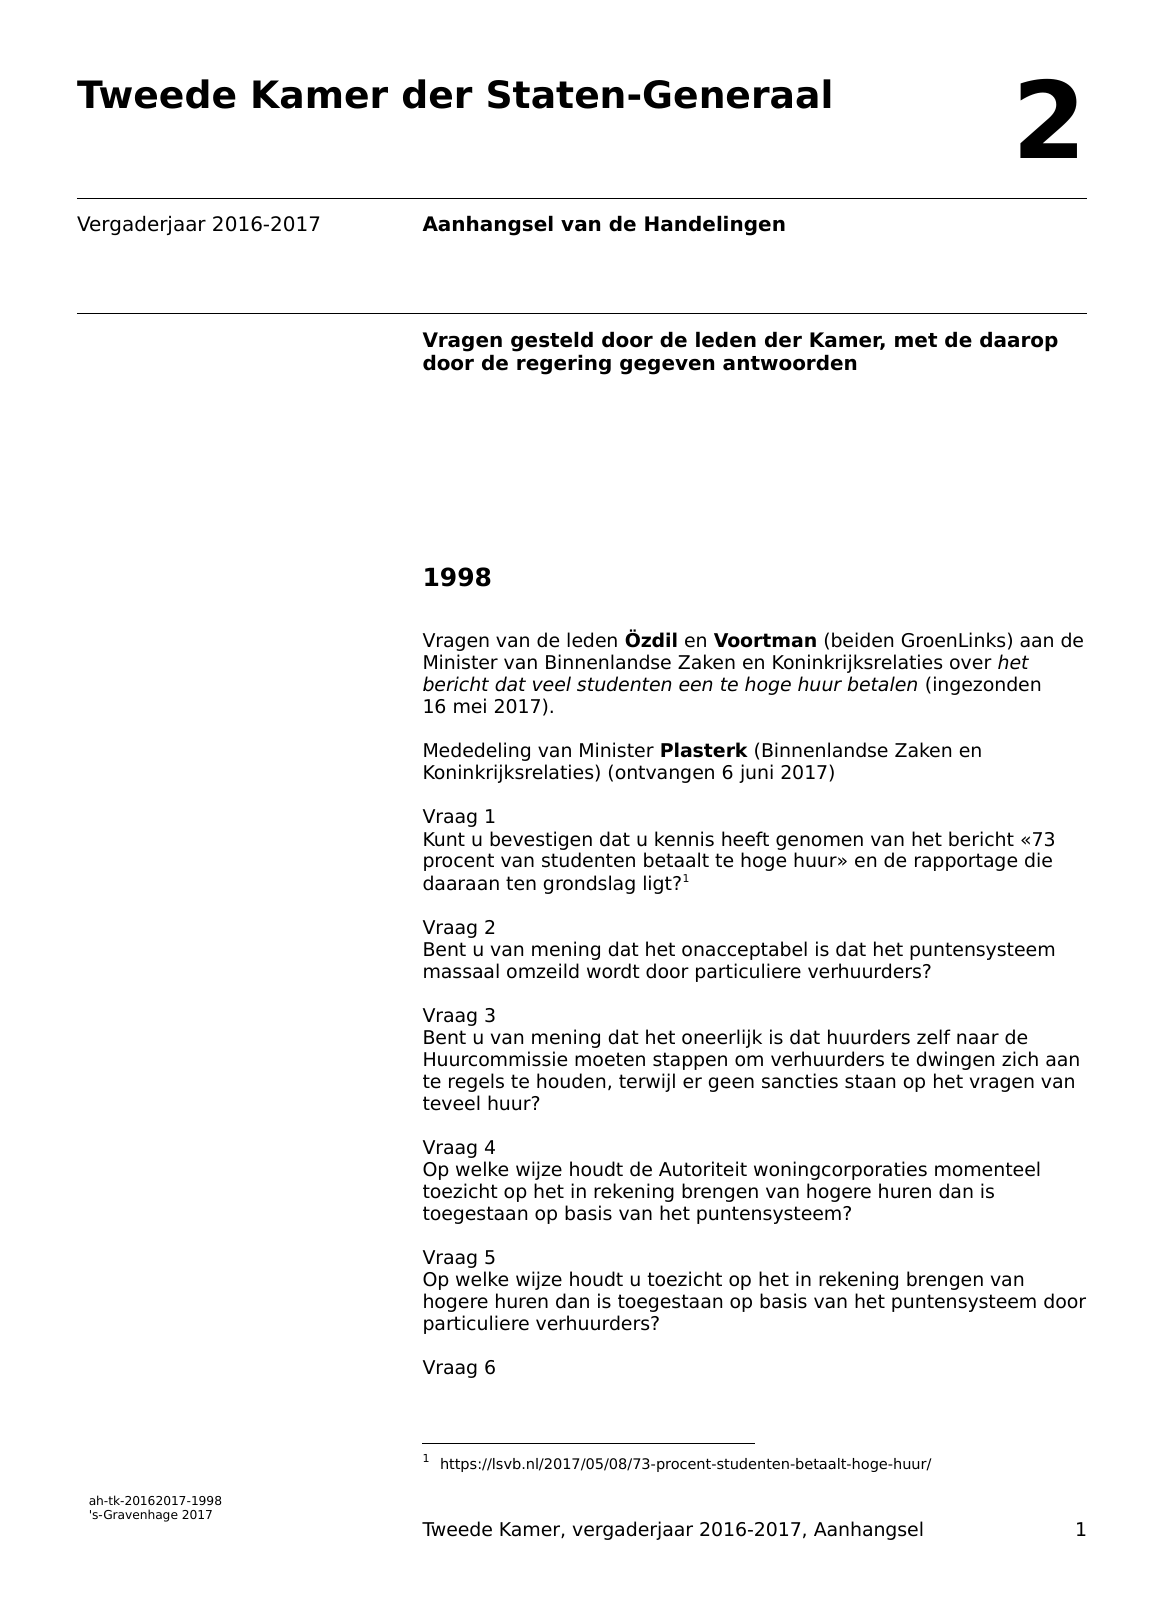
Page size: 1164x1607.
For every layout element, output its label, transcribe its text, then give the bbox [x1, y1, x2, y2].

text Bent u van mening dat het onacceptabel is dat het puntensysteem massaal omzeild wordt door particuliere verhuurders? [422, 938, 1087, 982]
text 1998 [422, 563, 1087, 592]
text Op welke wijze houdt u toezicht op het in rekening brengen van hogere huren dan is toegestaan op basis van het puntensysteem door particuliere verhuurders? [422, 1269, 1087, 1335]
text Vragen van de leden Özdil en Voortman (beiden GroenLinks) aan de Minister van Binnenlandse Zaken en Koninkrijksrelaties over het bericht dat veel studenten een te hoge huur betalen (ingezonden 16 mei 2017). [422, 630, 1087, 718]
table_cell Aanhangsel van de Handelingen [422, 199, 1087, 313]
text Kunt u bevestigen dat u kennis heeft genomen van het bericht «73 procent van studenten betaalt te hoge huur» en de rapportage die daaraan ten grondslag ligt? [422, 828, 1087, 894]
table_header 2 [886, 59, 1087, 198]
text Bent u van mening dat het oneerlijk is dat huurders zelf naar de Huurcommissie moeten stappen om verhuurders te dwingen zich aan te regels te houden, terwijl er geen sancties staan op het vragen van teveel huur? [422, 1027, 1087, 1114]
text ah-tk-20162017-1998 [88, 1494, 323, 1508]
table_cell [77, 314, 422, 375]
text Vraag 1 [422, 806, 1087, 828]
text Mededeling van Minister Plasterk (Binnenlandse Zaken en Koninkrijksrelaties) (ontvangen 6 juni 2017) [422, 740, 1087, 784]
text Vraag 3 [422, 1005, 1087, 1027]
table_cell Vragen gesteld door de leden der Kamer, met de daarop door de regering gegeven antwoorden [422, 314, 1087, 375]
text Op welke wijze houdt de Autoriteit woningcorporaties momenteel toezicht op het in rekening brengen van hogere huren dan is toegestaan op basis van het puntensysteem? [422, 1159, 1087, 1225]
table_header Tweede Kamer der Staten-Generaal [77, 59, 886, 198]
text Vraag 4 [422, 1137, 1087, 1159]
table_cell Vergaderjaar 2016-2017 [77, 199, 422, 313]
text 's-Gravenhage 2017 [88, 1508, 323, 1522]
text Vraag 2 [422, 917, 1087, 938]
text Vraag 6 [422, 1357, 1087, 1379]
text https://lsvb.nl/2017/05/08/73-procent-studenten-betaalt-hoge-huur/ [422, 1452, 1087, 1474]
text Vraag 5 [422, 1247, 1087, 1269]
